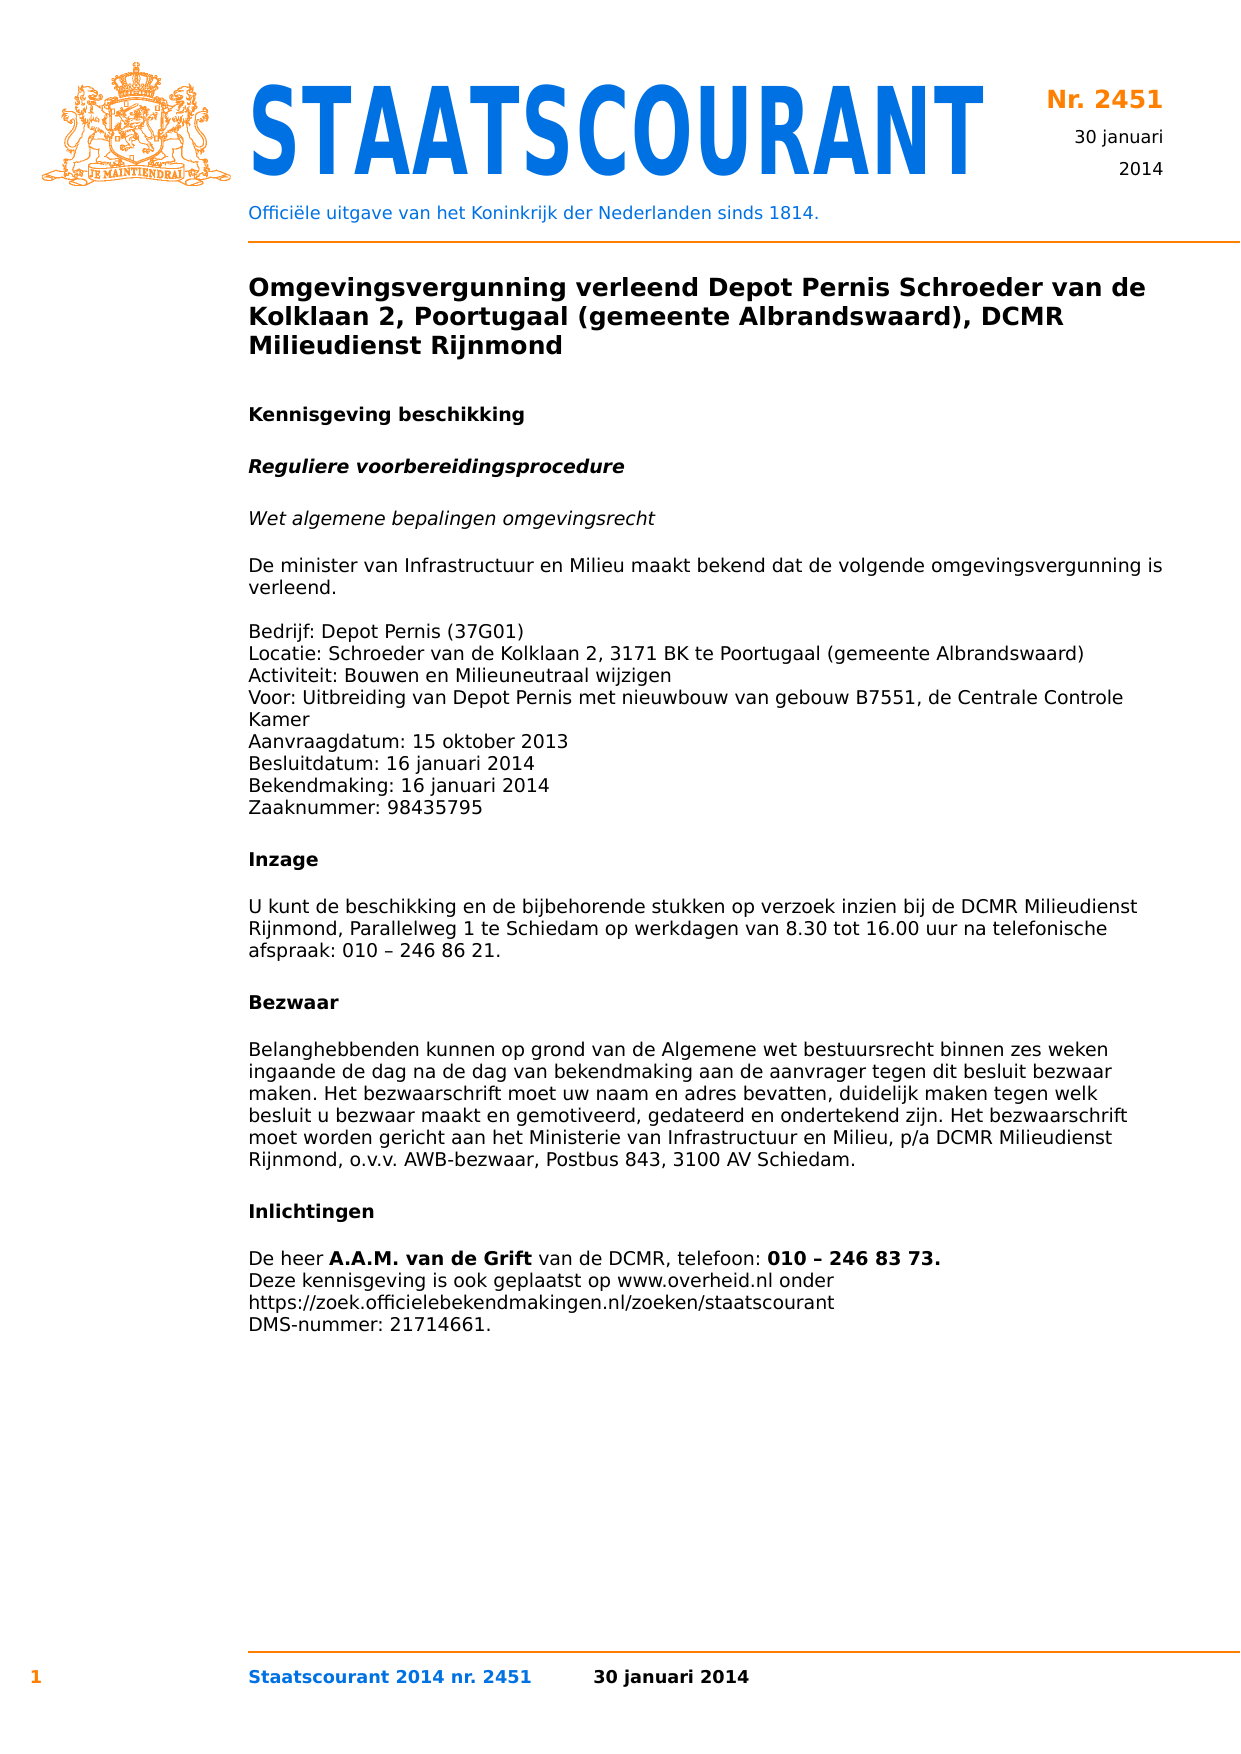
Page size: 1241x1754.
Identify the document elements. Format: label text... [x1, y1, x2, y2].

subtitle Inzage [248, 849, 1163, 871]
text Locatie: Schroeder van de Kolklaan 2, 3171 BK te Poortugaal (gemeente Albrandswaard) [248, 643, 1163, 665]
picture [41, 62, 231, 186]
subtitle Kennisgeving beschikking [248, 404, 1163, 426]
text Belanghebbenden kunnen op grond van de Algemene wet bestuursrecht binnen zes weken ingaande de dag na de dag van bekendmaking aan de aanvrager tegen dit besluit bezwaar maken. Het bezwaarschrift moet uw naam en adres bevatten, duidelijk maken tegen welk besluit u bezwaar maakt en gemotiveerd, gedateerd en ondertekend zijn. Het bezwaarschrift moet worden gericht aan het Ministerie van Infrastructuur en Milieu, p/a DCMR Milieudienst Rijnmond, o.v.v. AWB-bezwaar, Postbus 843, 3100 AV Schiedam. [248, 1039, 1163, 1171]
text Bedrijf: Depot Pernis (37G01) [248, 621, 1163, 643]
text Zaaknummer: 98435795 [248, 797, 1163, 819]
text Besluitdatum: 16 januari 2014 [248, 753, 1163, 775]
table_cell 30 januari [998, 121, 1240, 153]
table_cell 2014 [998, 153, 1240, 203]
subtitle Wet algemene bepalingen omgevingsrecht [248, 508, 1163, 530]
text U kunt de beschikking en de bijbehorende stukken op verzoek inzien bij de DCMR Milieudienst Rijnmond, Parallelweg 1 te Schiedam op werkdagen van 8.30 tot 16.00 uur na telefonische afspraak: 010 – 246 86 21. [248, 896, 1163, 962]
text De heer A.A.M. van de Grift van de DCMR, telefoon: 010 – 246 83 73. [248, 1248, 1163, 1269]
text De minister van Infrastructuur en Milieu maakt bekend dat de volgende omgevingsvergunning is verleend. [248, 555, 1163, 599]
table_header [25, 62, 248, 241]
subtitle Omgevingsvergunning verleend Depot Pernis Schroeder van de Kolklaan 2, Poortugaal (gemeente Albrandswaard), DCMR Milieudienst Rijnmond [248, 273, 1163, 361]
text Bekendmaking: 16 januari 2014 [248, 775, 1163, 797]
table_cell Officiële uitgave van het Koninkrijk der Nederlanden sinds 1814. [248, 203, 1240, 241]
subtitle Bezwaar [248, 992, 1163, 1014]
subtitle Inlichtingen [248, 1201, 1163, 1223]
subtitle Reguliere voorbereidingsprocedure [248, 456, 1163, 478]
table_header Nr. 2451 [998, 62, 1240, 121]
text Voor: Uitbreiding van Depot Pernis met nieuwbouw van gebouw B7551, de Centrale Controle Kamer [248, 687, 1163, 731]
text Activiteit: Bouwen en Milieuneutraal wijzigen [248, 665, 1163, 687]
table_header STAATSCOURANT [248, 62, 998, 203]
text Aanvraagdatum: 15 oktober 2013 [248, 731, 1163, 753]
text DMS-nummer: 21714661. [248, 1313, 1163, 1336]
text Deze kennisgeving is ook geplaatst op www.overheid.nl onder https://zoek.officielebekendmakingen.nl/zoeken/staatscourant [248, 1269, 1163, 1313]
